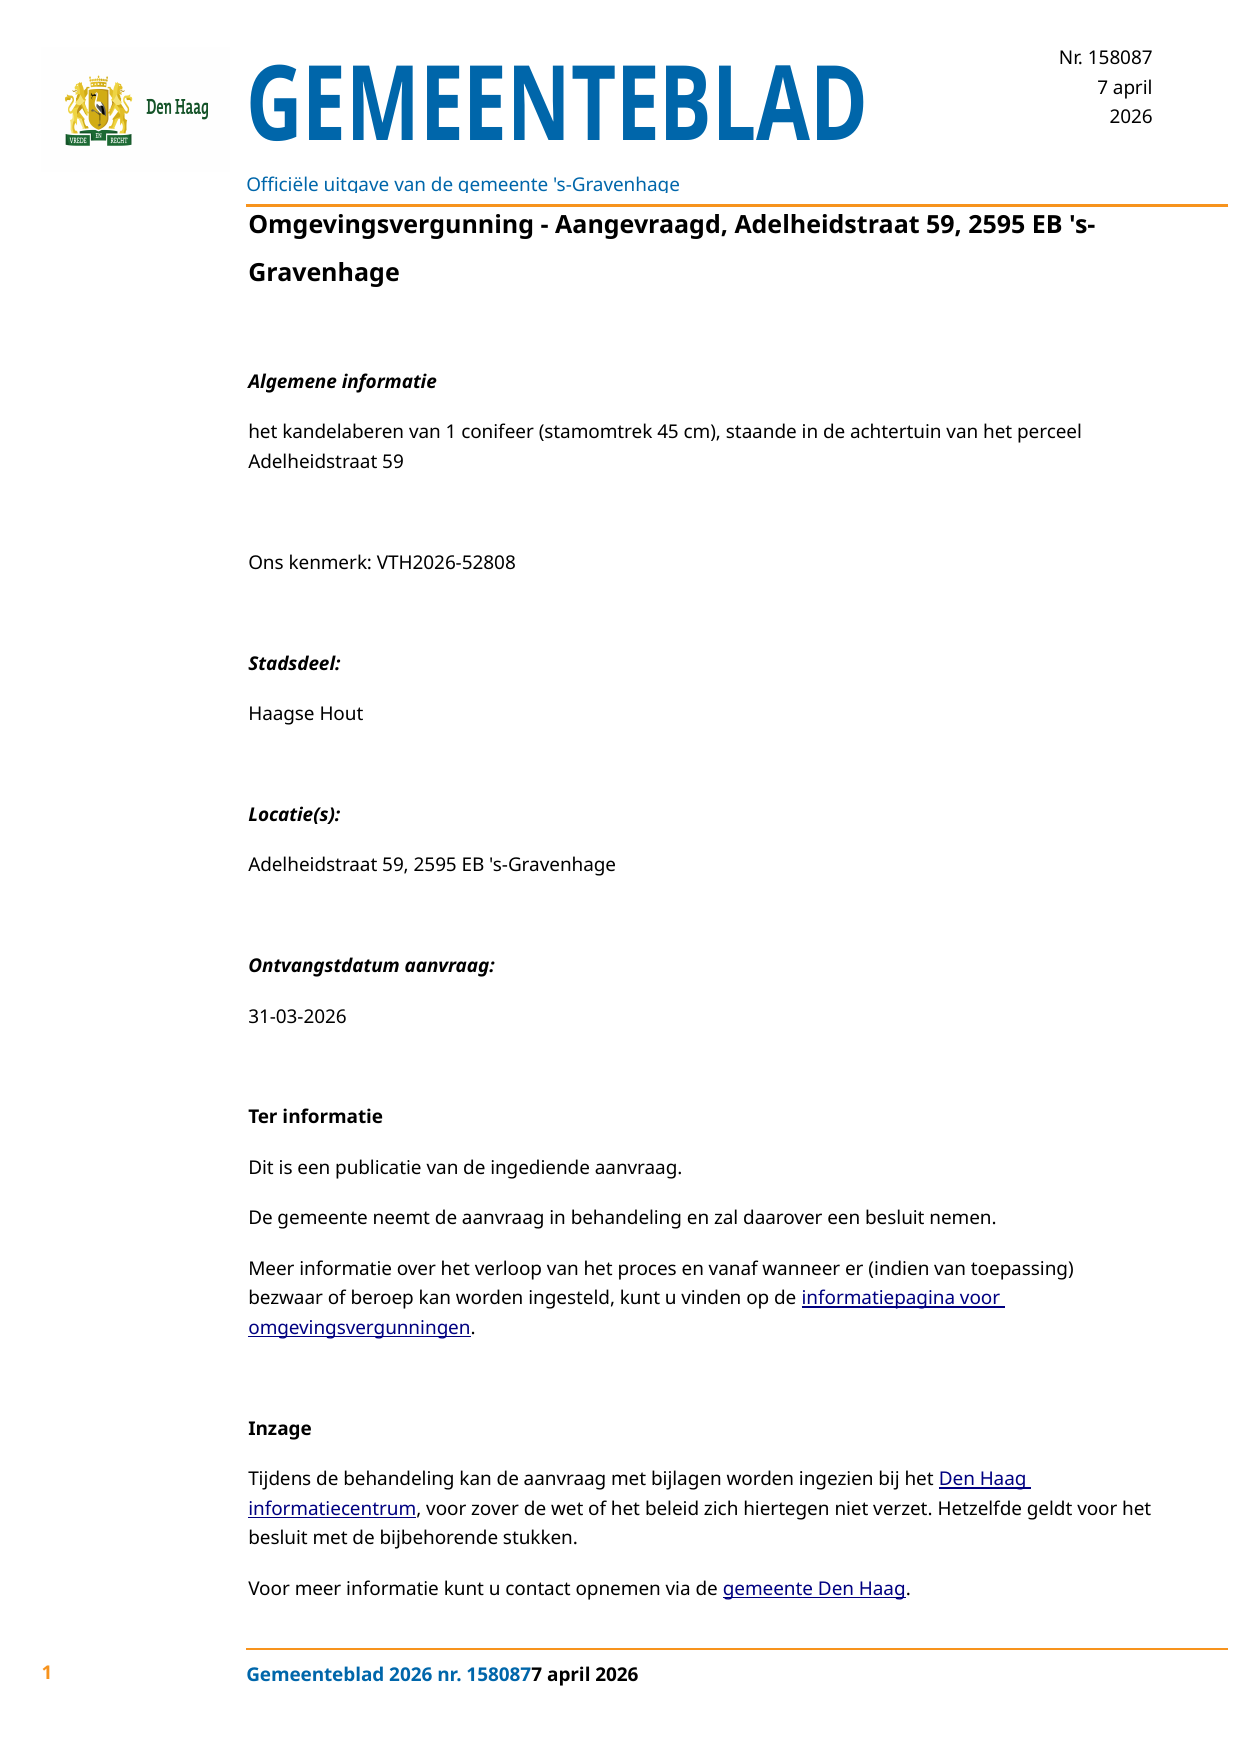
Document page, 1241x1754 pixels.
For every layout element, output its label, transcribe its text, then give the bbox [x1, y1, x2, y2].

text Meer informatie over het verloop van het proces en vanaf wanneer er (indien van toepassing) bezwaar of beroep kan worden ingesteld, kunt u vinden op de informatiepagina voor omgevingsvergunningen. [248, 1255, 1152, 1340]
text Haagse Hout [248, 700, 1152, 726]
text Voor meer informatie kunt u contact opnemen via de gemeente Den Haag. [248, 1575, 1152, 1601]
text Stadsdeel: [248, 650, 1152, 676]
text Adelheidstraat 59, 2595 EB 's-Gravenhage [248, 852, 1152, 877]
text Ontvangstdatum aanvraag: [248, 952, 1152, 978]
text het kandelaberen van 1 conifeer (stamomtrek 45 cm), staande in de achtertuin van het perceel Adelheidstraat 59 [248, 419, 1152, 474]
text De gemeente neemt de aanvraag in behandeling en zal daarover een besluit nemen. [248, 1204, 1152, 1230]
text Ter informatie [248, 1104, 1152, 1129]
text Algemene informatie [248, 368, 1152, 394]
text Dit is een publicatie van de ingediende aanvraag. [248, 1154, 1152, 1180]
text Locatie(s): [248, 801, 1152, 827]
picture [41, 47, 231, 172]
text Omgevingsvergunning - Aangevraagd, Adelheidstraat 59, 2595 EB 's-Gravenhage [248, 207, 1152, 288]
text Inzage [248, 1415, 1152, 1441]
text Tijdens de behandeling kan de aanvraag met bijlagen worden ingezien bij het Den Haag informatiecentrum, voor zover de wet of het beleid zich hiertegen niet verzet. Hetzelfde geldt voor het besluit met de bijbehorende stukken. [248, 1465, 1152, 1550]
text 31-03-2026 [248, 1003, 1152, 1029]
text Ons kenmerk: VTH2026-52808 [248, 549, 1152, 575]
